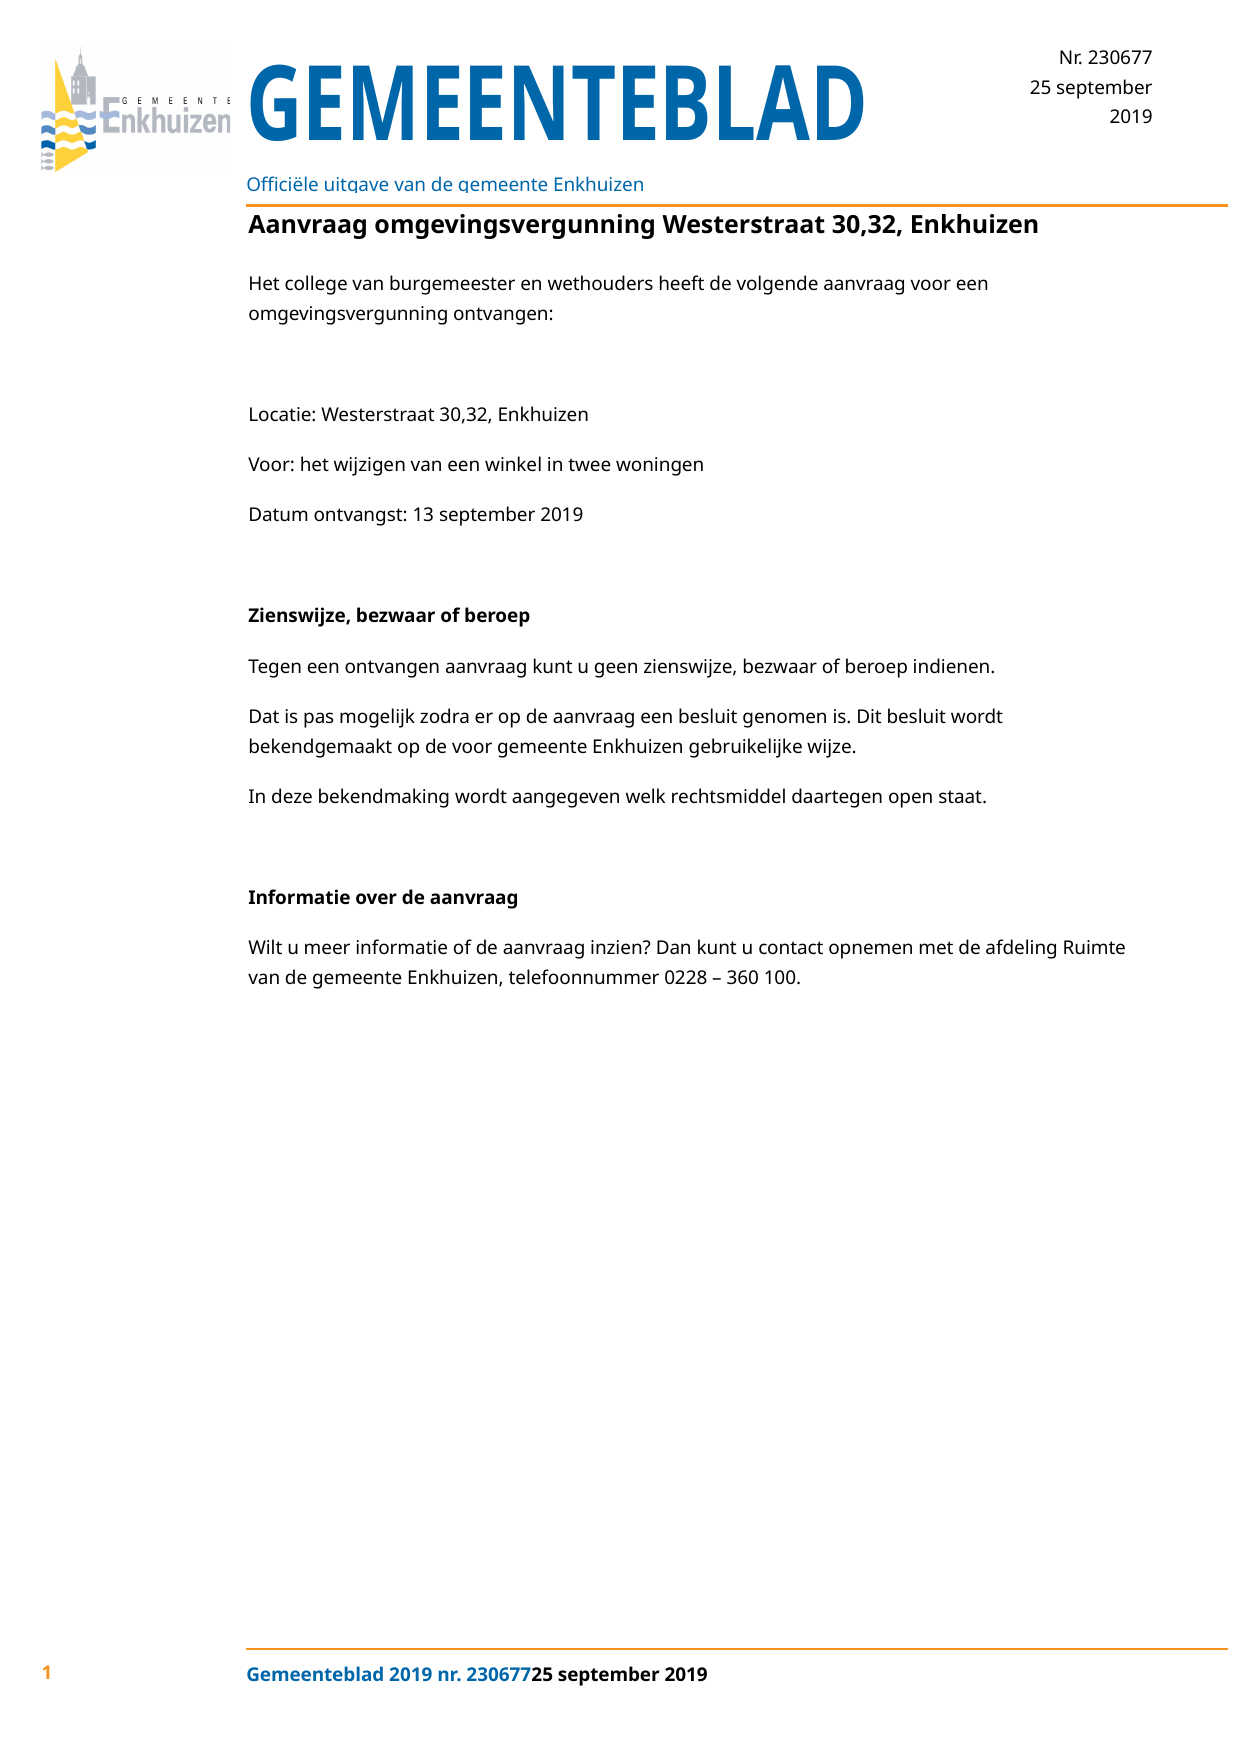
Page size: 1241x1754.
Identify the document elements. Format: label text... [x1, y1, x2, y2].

text Informatie over de aanvraag [248, 884, 1152, 910]
text Dat is pas mogelijk zodra er op de aanvraag een besluit genomen is. Dit besluit wordt bekendgemaakt op de voor gemeente Enkhuizen gebruikelijke wijze. [248, 703, 1152, 758]
picture [41, 47, 231, 172]
text Wilt u meer informatie of de aanvraag inzien? Dan kunt u contact opnemen met de afdeling Ruimte van de gemeente Enkhuizen, telefoonnummer 0228 – 360 100. [248, 934, 1152, 990]
text Datum ontvangst: 13 september 2019 [248, 502, 1152, 527]
text Voor: het wijzigen van een winkel in twee woningen [248, 451, 1152, 477]
text Aanvraag omgevingsvergunning Westerstraat 30,32, Enkhuizen [248, 207, 1152, 241]
text Locatie: Westerstraat 30,32, Enkhuizen [248, 401, 1152, 426]
text Tegen een ontvangen aanvraag kunt u geen zienswijze, bezwaar of beroep indienen. [248, 653, 1152, 678]
text In deze bekendmaking wordt aangegeven welk rechtsmiddel daartegen open staat. [248, 783, 1152, 809]
text Het college van burgemeester en wethouders heeft de volgende aanvraag voor een omgevingsvergunning ontvangen: [248, 270, 1152, 326]
text Zienswijze, bezwaar of beroep [248, 602, 1152, 628]
